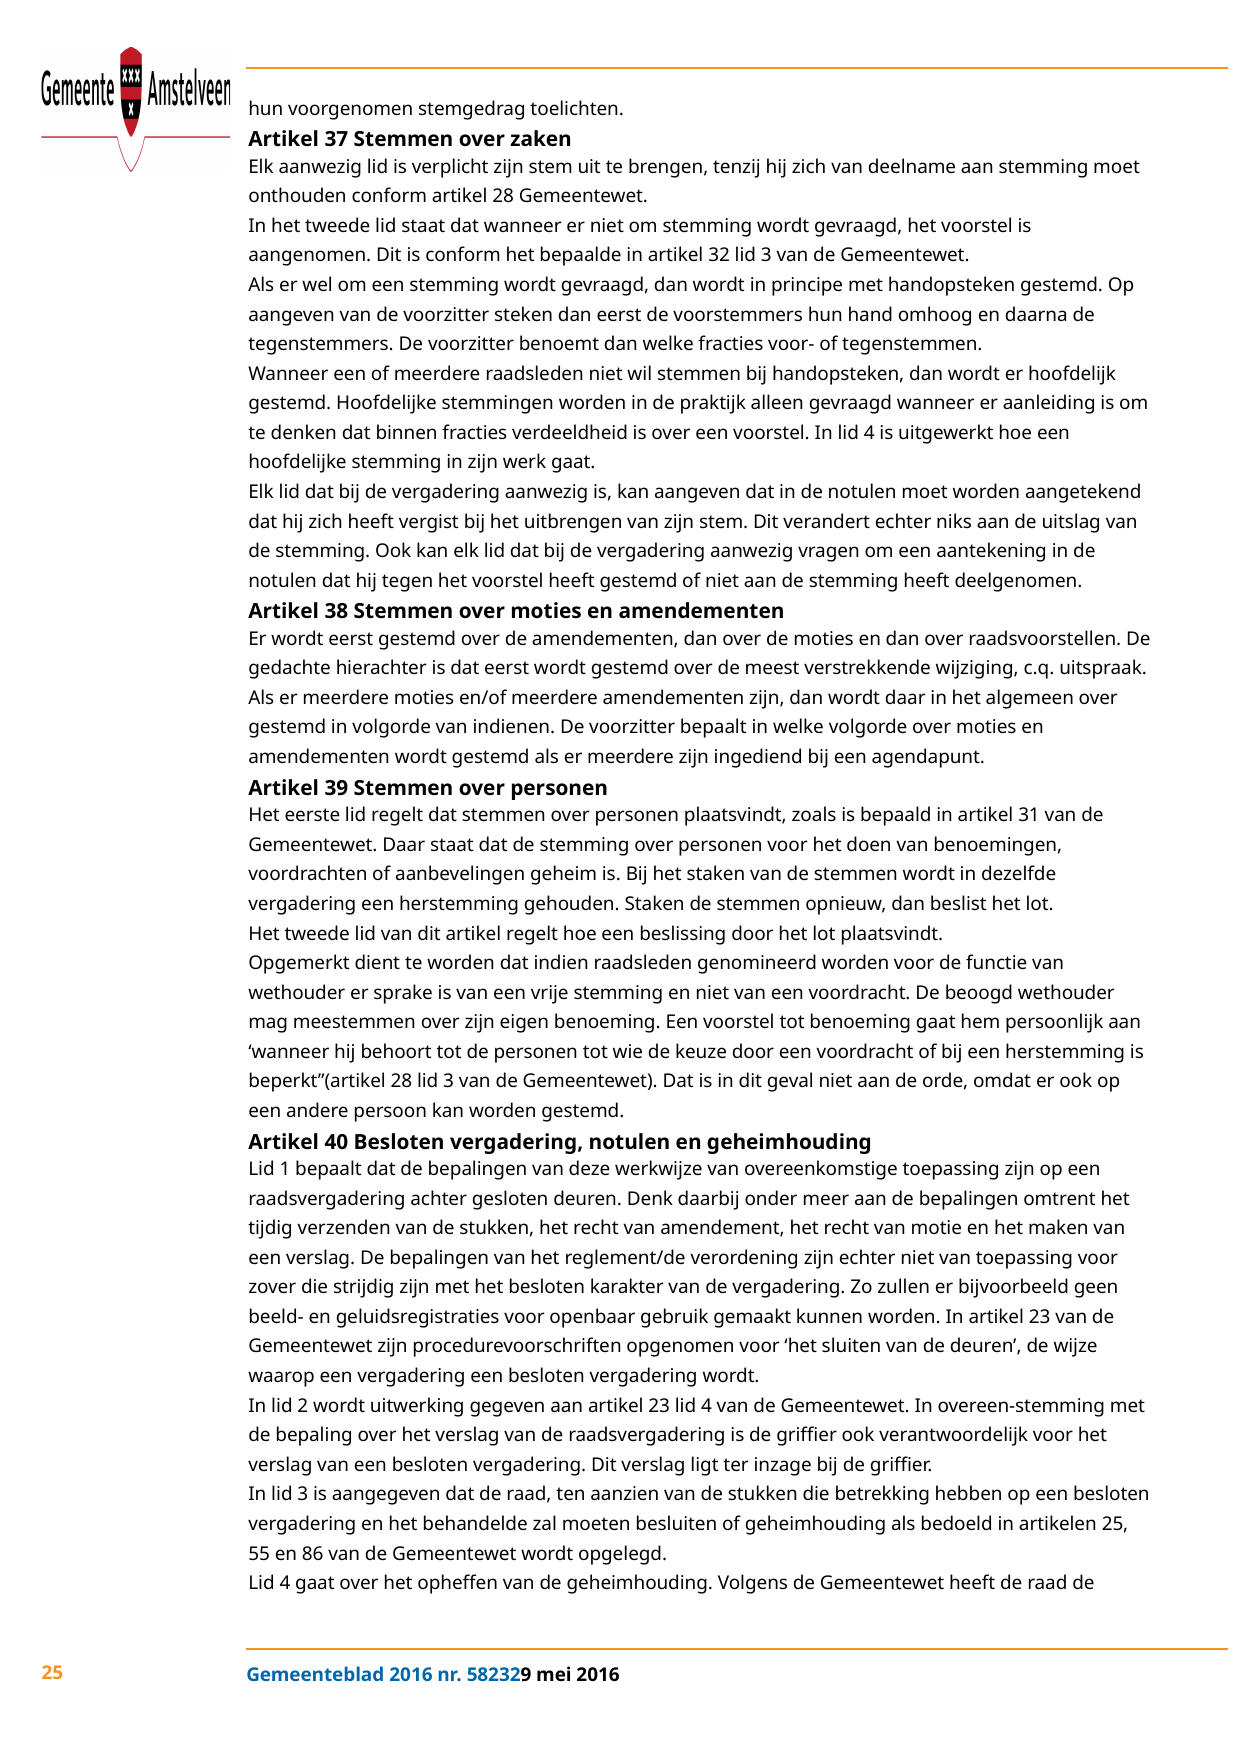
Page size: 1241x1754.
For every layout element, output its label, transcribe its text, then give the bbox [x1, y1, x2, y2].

text Artikel 38 Stemmen over moties en amendementen [248, 597, 1152, 625]
text Artikel 37 Stemmen over zaken [248, 124, 1152, 153]
text Wanneer een of meerdere raadsleden niet wil stemmen bij handopsteken, dan wordt er hoofdelijk gestemd. Hoofdelijke stemmingen worden in de praktijk alleen gevraagd wanneer er aanleiding is om te denken dat binnen fracties verdeeldheid is over een voorstel. In lid 4 is uitgewerkt hoe een hoofdelijke stemming in zijn werk gaat. [248, 360, 1152, 474]
text Het eerste lid regelt dat stemmen over personen plaatsvindt, zoals is bepaald in artikel 31 van de Gemeentewet. Daar staat dat de stemming over personen voor het doen van benoemingen, voordrachten of aanbevelingen geheim is. Bij het staken van de stemmen wordt in dezelfde vergadering een herstemming gehouden. Staken de stemmen opnieuw, dan beslist het lot. [248, 801, 1152, 916]
text Als er wel om een stemming wordt gevraagd, dan wordt in principe met handopsteken gestemd. Op aangeven van de voorzitter steken dan eerst de voorstemmers hun hand omhoog en daarna de tegenstemmers. De voorzitter benoemt dan welke fracties voor- of tegenstemmen. [248, 271, 1152, 356]
picture [41, 47, 231, 172]
text Artikel 40 Besloten vergadering, notulen en geheimhouding [248, 1127, 1152, 1155]
text In het tweede lid staat dat wanneer er niet om stemming wordt gevraagd, het voorstel is aangenomen. Dit is conform het bepaalde in artikel 32 lid 3 van de Gemeentewet. [248, 212, 1152, 267]
text hun voorgenomen stemgedrag toelichten. [248, 95, 1152, 121]
text Elk lid dat bij de vergadering aanwezig is, kan aangeven dat in de notulen moet worden aangetekend dat hij zich heeft vergist bij het uitbrengen van zijn stem. Dit verandert echter niks aan de uitslag van de stemming. Ook kan elk lid dat bij de vergadering aanwezig vragen om een aantekening in de notulen dat hij tegen het voorstel heeft gestemd of niet aan de stemming heeft deelgenomen. [248, 478, 1152, 593]
text Lid 4 gaat over het opheffen van de geheimhouding. Volgens de Gemeentewet heeft de raad de [248, 1569, 1152, 1595]
text Het tweede lid van dit artikel regelt hoe een beslissing door het lot plaatsvindt. [248, 920, 1152, 945]
text Opgemerkt dient te worden dat indien raadsleden genomineerd worden voor de functie van wethouder er sprake is van een vrije stemming en niet van een voordracht. De beoogd wethouder mag meestemmen over zijn eigen benoeming. Een voorstel tot benoeming gaat hem persoonlijk aan ‘wanneer hij behoort tot de personen tot wie de keuze door een voordracht of bij een herstemming is beperkt”(artikel 28 lid 3 van de Gemeentewet). Dat is in dit geval niet aan de orde, omdat er ook op een andere persoon kan worden gestemd. [248, 949, 1152, 1123]
text Lid 1 bepaalt dat de bepalingen van deze werkwijze van overeenkomstige toepassing zijn op een raadsvergadering achter gesloten deuren. Denk daarbij onder meer aan de bepalingen omtrent het tijdig verzenden van de stukken, het recht van amendement, het recht van motie en het maken van een verslag. De bepalingen van het reglement/de verordening zijn echter niet van toepassing voor zover die strijdig zijn met het besloten karakter van de vergadering. Zo zullen er bijvoorbeeld geen beeld- en geluidsregistraties voor openbaar gebruik gemaakt kunnen worden. In artikel 23 van de Gemeentewet zijn procedurevoorschriften opgenomen voor ‘het sluiten van de deuren’, de wijze waarop een vergadering een besloten vergadering wordt. [248, 1155, 1152, 1388]
text In lid 2 wordt uitwerking gegeven aan artikel 23 lid 4 van de Gemeentewet. In overeen-stemming met de bepaling over het verslag van de raadsvergadering is de griffier ook verantwoordelijk voor het verslag van een besloten vergadering. Dit verslag ligt ter inzage bij de griffier. [248, 1392, 1152, 1477]
text In lid 3 is aangegeven dat de raad, ten aanzien van de stukken die betrekking hebben op een besloten vergadering en het behandelde zal moeten besluiten of geheimhouding als bedoeld in artikelen 25, 55 en 86 van de Gemeentewet wordt opgelegd. [248, 1481, 1152, 1566]
text Elk aanwezig lid is verplicht zijn stem uit te brengen, tenzij hij zich van deelname aan stemming moet onthouden conform artikel 28 Gemeentewet. [248, 153, 1152, 208]
text Er wordt eerst gestemd over de amendementen, dan over de moties en dan over raadsvoorstellen. De gedachte hierachter is dat eerst wordt gestemd over de meest verstrekkende wijziging, c.q. uitspraak. Als er meerdere moties en/of meerdere amendementen zijn, dan wordt daar in het algemeen over gestemd in volgorde van indienen. De voorzitter bepaalt in welke volgorde over moties en amendementen wordt gestemd als er meerdere zijn ingediend bij een agendapunt. [248, 625, 1152, 769]
text Artikel 39 Stemmen over personen [248, 773, 1152, 801]
